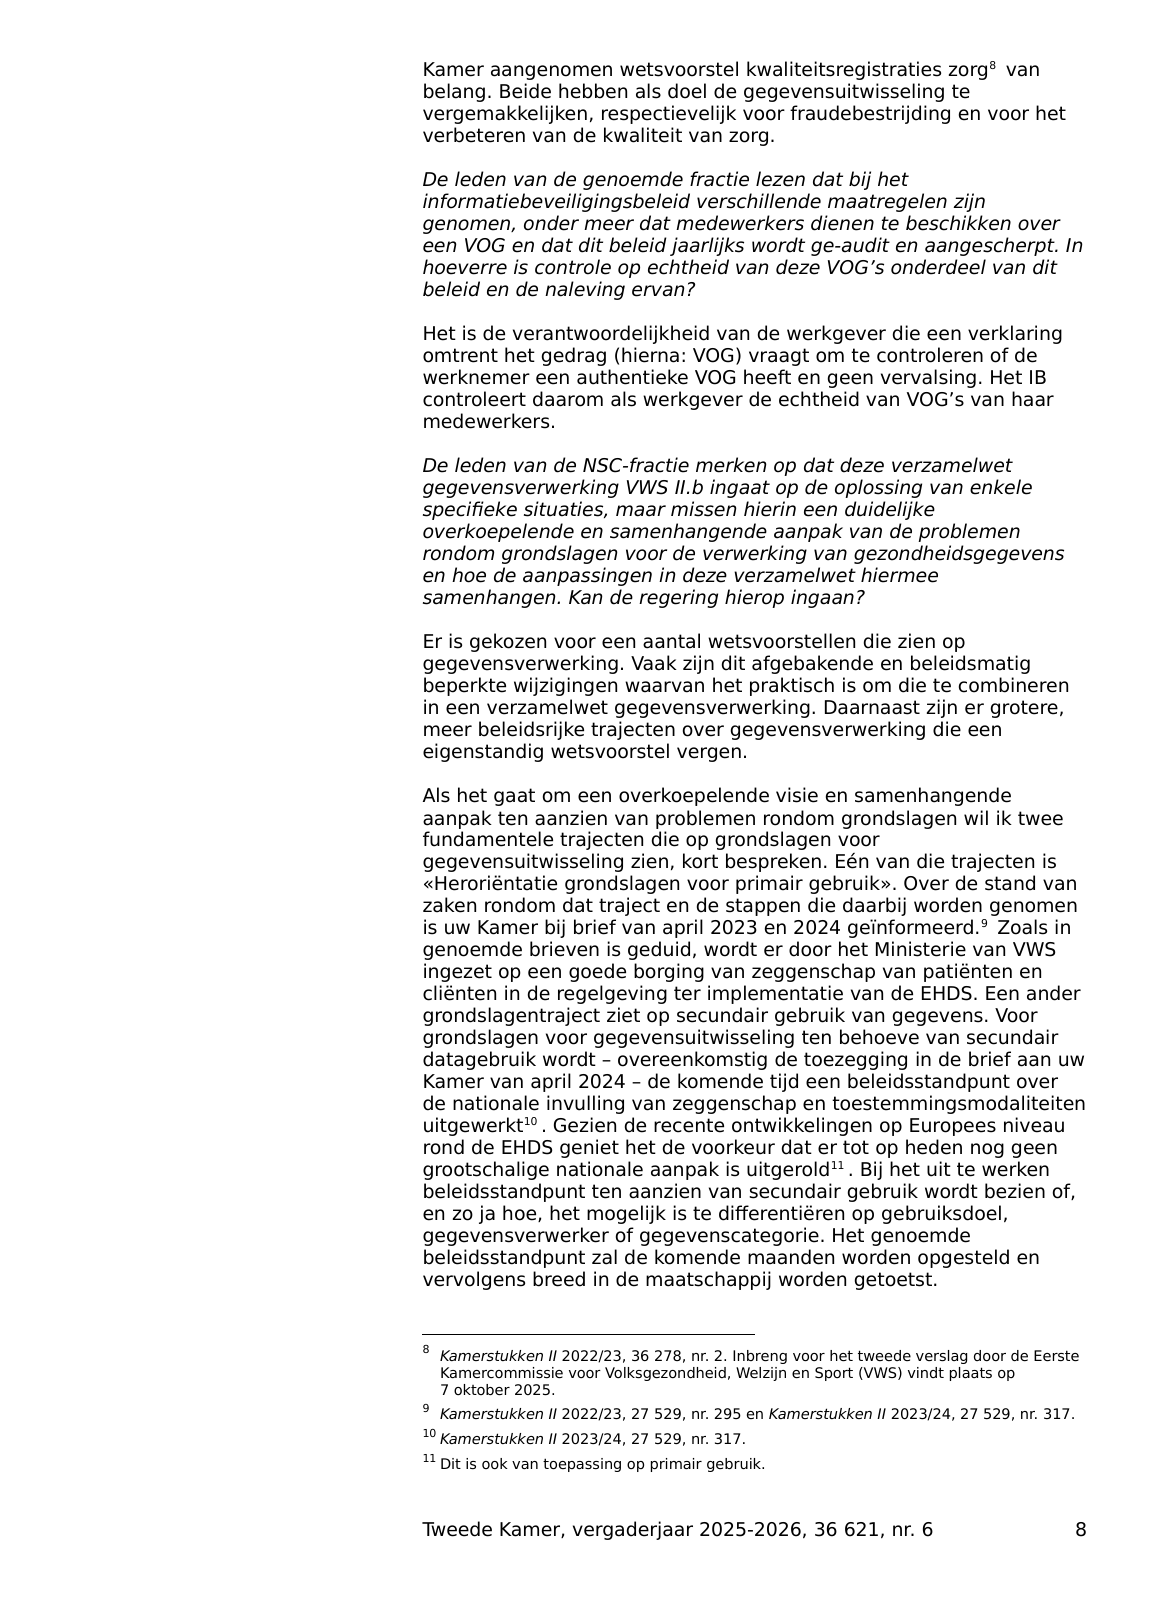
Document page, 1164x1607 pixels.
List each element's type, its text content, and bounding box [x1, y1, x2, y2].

text Het is de verantwoordelijkheid van de werkgever die een verklaring omtrent het gedrag (hierna: VOG) vraagt om te controleren of de werknemer een authentieke VOG heeft en geen vervalsing. Het IB controleert daarom als werkgever de echtheid van VOG’s van haar medewerkers. [422, 323, 1087, 433]
text De leden van de genoemde fractie lezen dat bij het informatiebeveiligingsbeleid verschillende maatregelen zijn genomen, onder meer dat medewerkers dienen te beschikken over een VOG en dat dit beleid jaarlijks wordt ge-audit en aangescherpt. In hoeverre is controle op echtheid van deze VOG’s onderdeel van dit beleid en de naleving ervan? [422, 169, 1087, 301]
text Als het gaat om een overkoepelende visie en samenhangende aanpak ten aanzien van problemen rondom grondslagen wil ik twee fundamentele trajecten die op grondslagen voor gegevensuitwisseling zien, kort bespreken. Eén van die trajecten is «Heroriëntatie grondslagen voor primair gebruik». Over de stand van zaken rondom dat traject en de stappen die daarbij worden genomen is uw Kamer bij brief van april 2023 en 2024 geïnformeerd. Zoals in genoemde brieven is geduid, wordt er door het Ministerie van VWS ingezet op een goede borging van zeggenschap van patiënten en cliënten in de regelgeving ter implementatie van de EHDS. Een ander grondslagentraject ziet op secundair gebruik van gegevens. Voor grondslagen voor gegevensuitwisseling ten behoeve van secundair datagebruik wordt – overeenkomstig de toezegging in de brief aan uw Kamer van april 2024 – de komende tijd een beleidsstandpunt over de nationale invulling van zeggenschap en toestemmingsmodaliteiten uitgewerkt. Gezien de recente ontwikkelingen op Europees niveau rond de EHDS geniet het de voorkeur dat er tot op heden nog geen grootschalige nationale aanpak is uitgerold. Bij het uit te werken beleidsstandpunt ten aanzien van secundair gebruik wordt bezien of, en zo ja hoe, het mogelijk is te differentiëren op gebruiksdoel, gegevensverwerker of gegevenscategorie. Het genoemde beleidsstandpunt zal de komende maanden worden opgesteld en vervolgens breed in de maatschappij worden getoetst. [422, 785, 1087, 1291]
text De leden van de NSC-fractie merken op dat deze verzamelwet gegevensverwerking VWS II.b ingaat op de oplossing van enkele specifieke situaties, maar missen hierin een duidelijke overkoepelende en samenhangende aanpak van de problemen rondom grondslagen voor de verwerking van gezondheidsgegevens en hoe de aanpassingen in deze verzamelwet hiermee samenhangen. Kan de regering hierop ingaan? [422, 455, 1087, 609]
text Dit is ook van toepassing op primair gebruik. [422, 1452, 1087, 1474]
text Er is gekozen voor een aantal wetsvoorstellen die zien op gegevensverwerking. Vaak zijn dit afgebakende en beleidsmatig beperkte wijzigingen waarvan het praktisch is om die te combineren in een verzamelwet gegevensverwerking. Daarnaast zijn er grotere, meer beleidsrijke trajecten over gegevensverwerking die een eigenstandig wetsvoorstel vergen. [422, 631, 1087, 763]
text Kamerstukken II 2022/23, 36 278, nr. 2. Inbreng voor het tweede verslag door de Eerste Kamercommissie voor Volksgezondheid, Welzijn en Sport (VWS) vindt plaats op 7 oktober 2025. [422, 1343, 1087, 1399]
text Kamerstukken II 2023/24, 27 529, nr. 317. [422, 1427, 1087, 1449]
text Kamer aangenomen wetsvoorstel kwaliteitsregistraties zorg van belang. Beide hebben als doel de gegevensuitwisseling te vergemakkelijken, respectievelijk voor fraudebestrijding en voor het verbeteren van de kwaliteit van zorg. [422, 59, 1087, 147]
text Kamerstukken II 2022/23, 27 529, nr. 295 en Kamerstukken II 2023/24, 27 529, nr. 317. [422, 1402, 1087, 1424]
